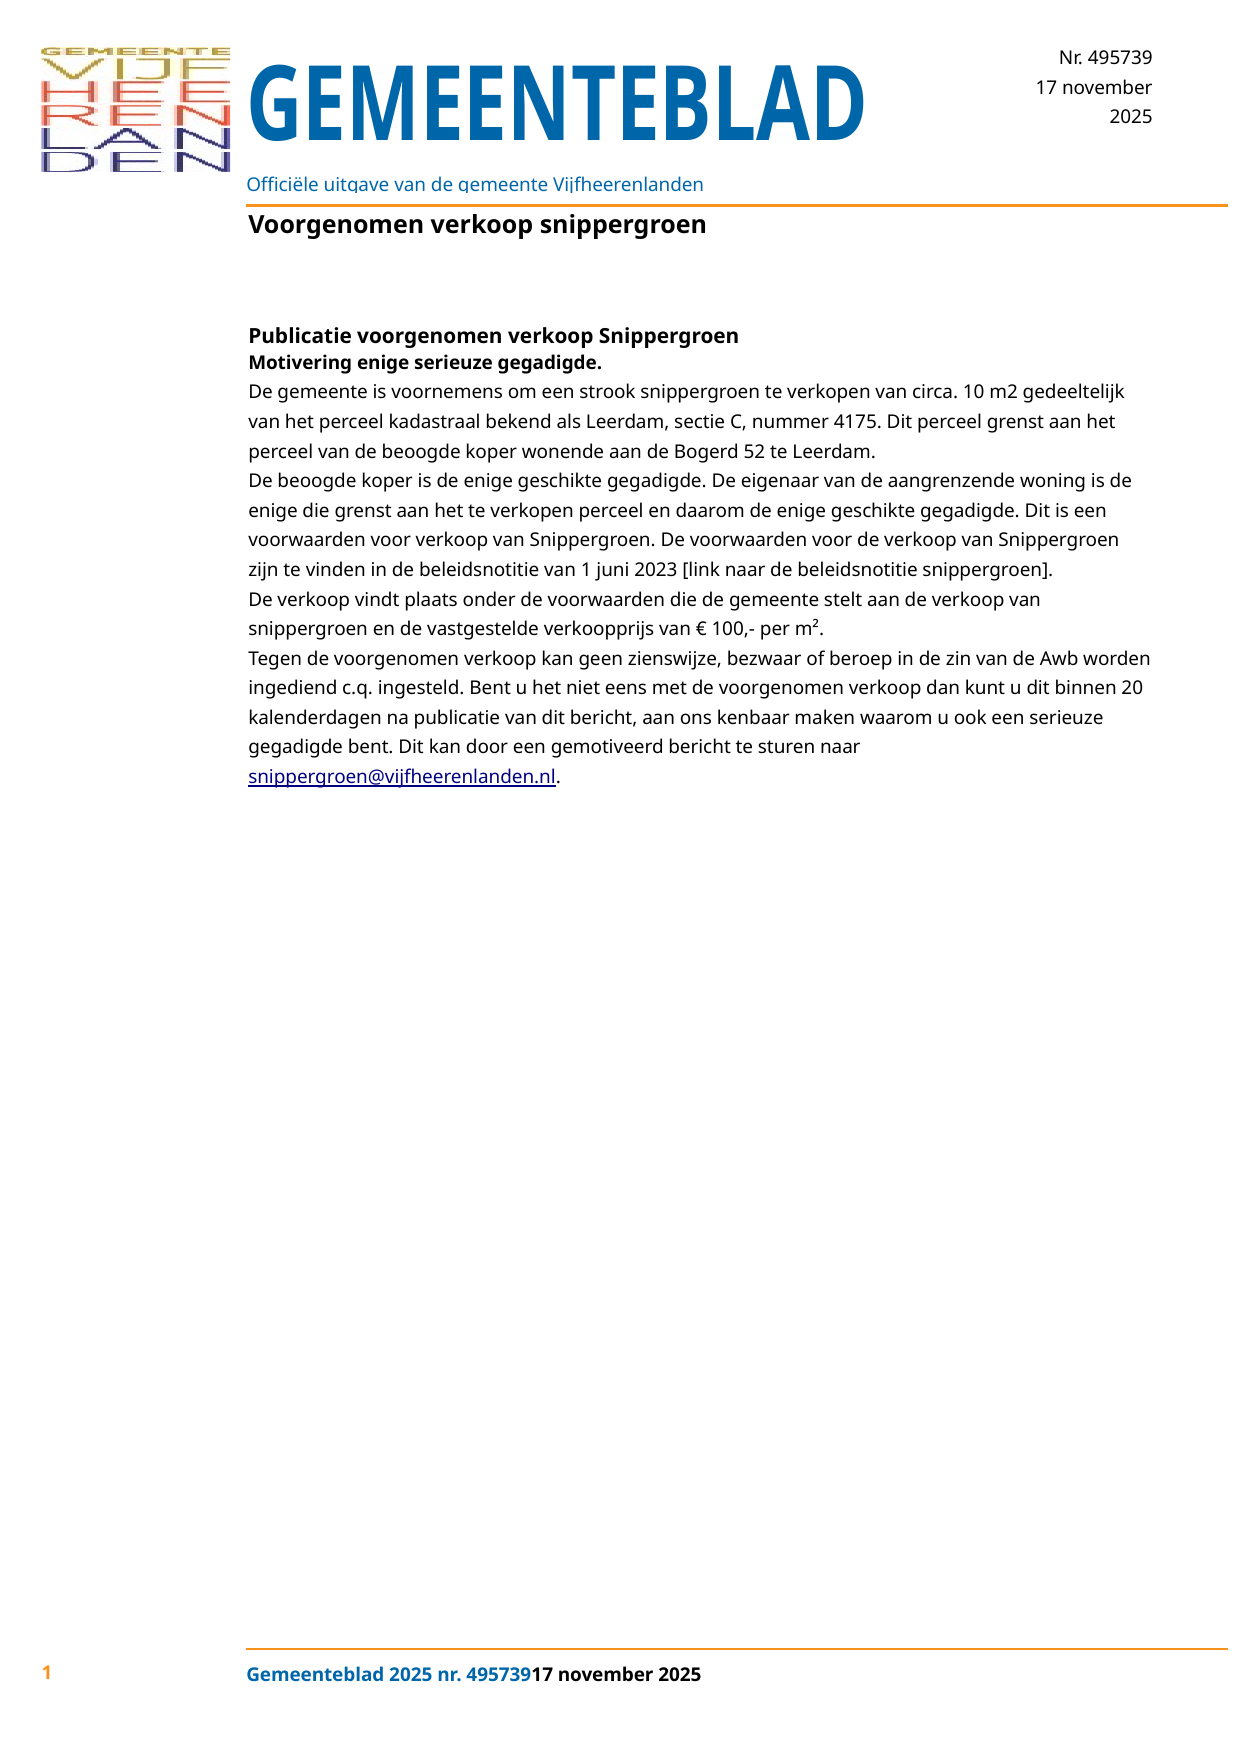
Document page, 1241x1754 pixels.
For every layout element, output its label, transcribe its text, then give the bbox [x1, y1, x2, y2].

text De verkoop vindt plaats onder de voorwaarden die de gemeente stelt aan de verkoop van snippergroen en de vastgestelde verkoopprijs van € 100,- per m². [248, 586, 1152, 641]
text De gemeente is voornemens om een strook snippergroen te verkopen van circa. 10 m2 gedeeltelijk van het perceel kadastraal bekend als Leerdam, sectie C, nummer 4175. Dit perceel grenst aan het perceel van de beoogde koper wonende aan de Bogerd 52 te Leerdam. [248, 379, 1152, 464]
picture [41, 47, 231, 172]
text Publicatie voorgenomen verkoop Snippergroen [248, 321, 1152, 349]
text Motivering enige serieuze gegadigde. [248, 349, 1152, 375]
text Voorgenomen verkoop snippergroen [248, 207, 1152, 241]
text Tegen de voorgenomen verkoop kan geen zienswijze, bezwaar of beroep in de zin van de Awb worden ingediend c.q. ingesteld. Bent u het niet eens met de voorgenomen verkoop dan kunt u dit binnen 20 kalenderdagen na publicatie van dit bericht, aan ons kenbaar maken waarom u ook een serieuze gegadigde bent. Dit kan door een gemotiveerd bericht te sturen naar snippergroen@vijfheerenlanden.nl. [248, 645, 1152, 789]
text De beoogde koper is de enige geschikte gegadigde. De eigenaar van de aangrenzende woning is de enige die grenst aan het te verkopen perceel en daarom de enige geschikte gegadigde. Dit is een voorwaarden voor verkoop van Snippergroen. De voorwaarden voor de verkoop van Snippergroen zijn te vinden in de beleidsnotitie van 1 juni 2023 [link naar de beleidsnotitie snippergroen]. [248, 467, 1152, 582]
